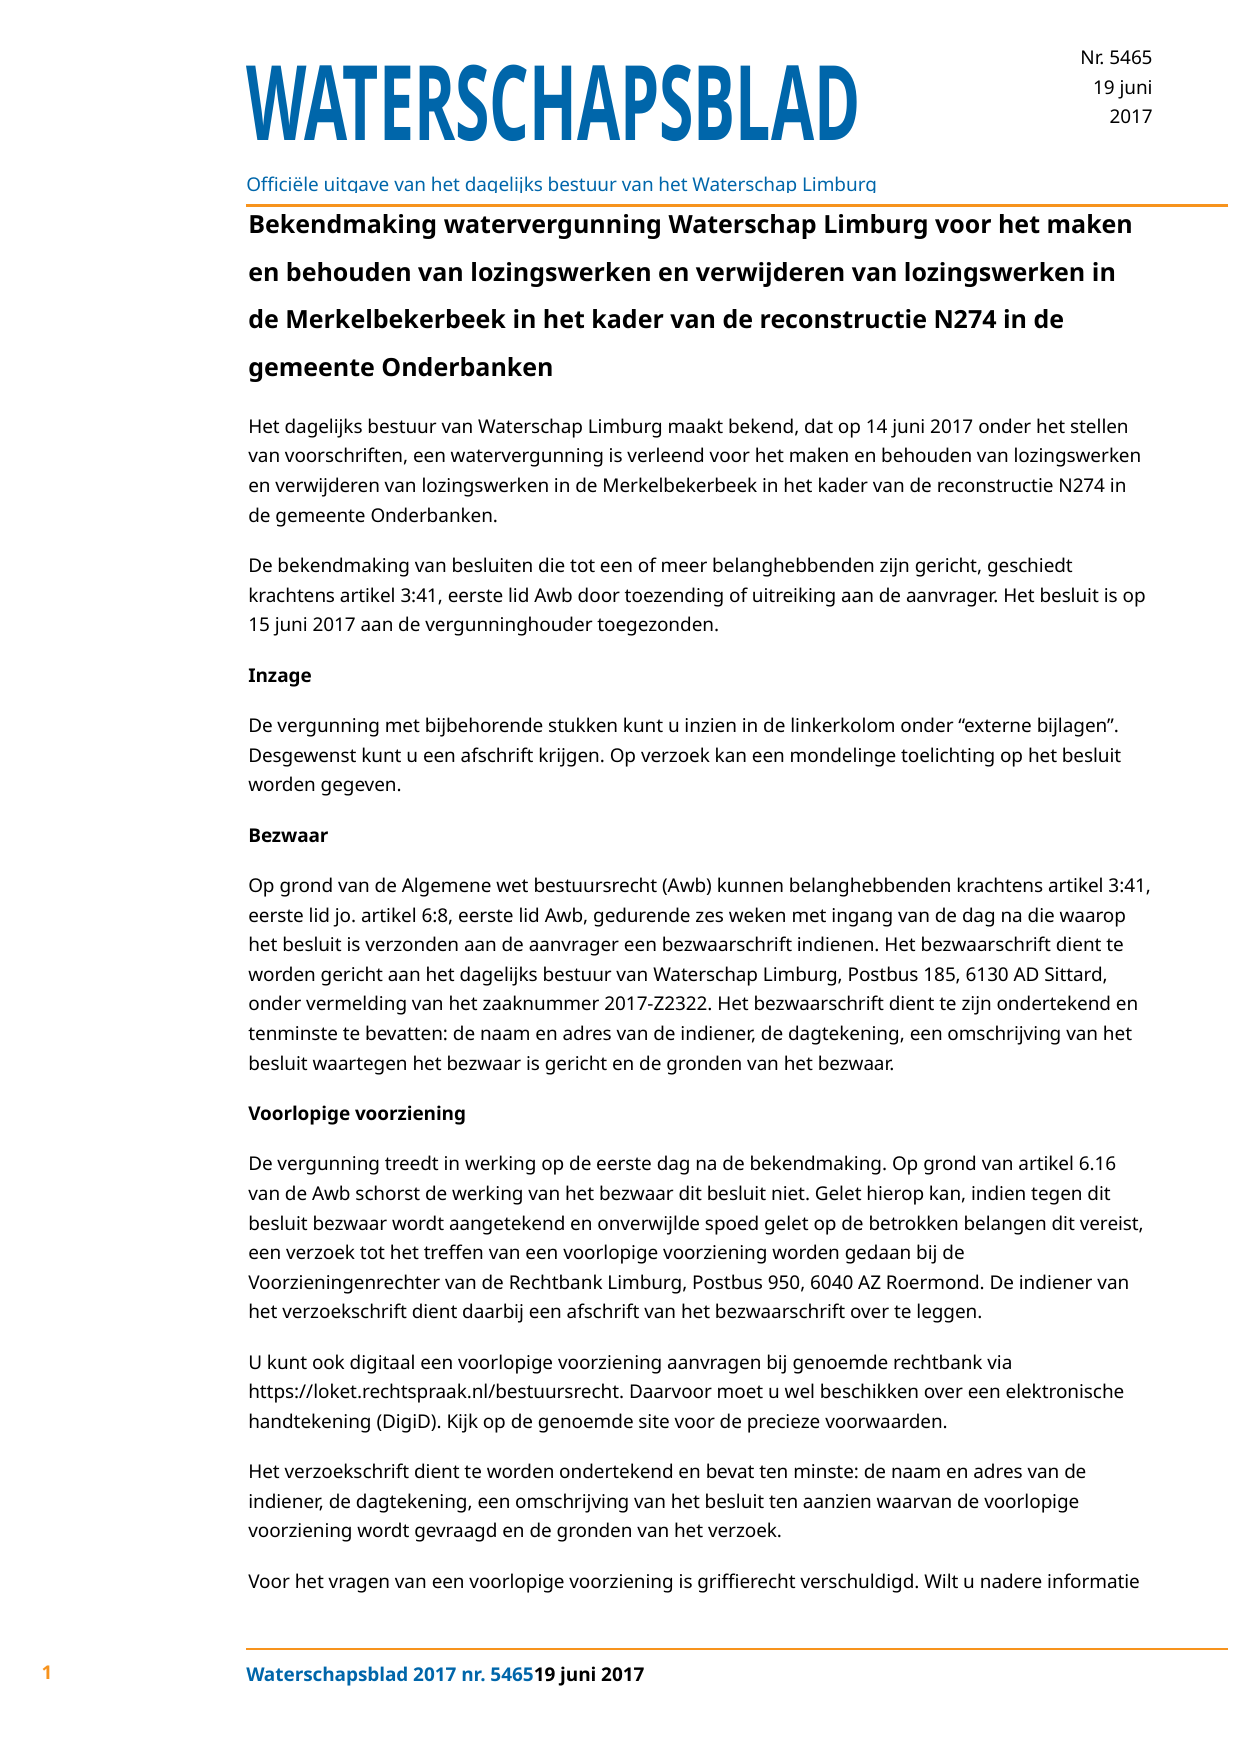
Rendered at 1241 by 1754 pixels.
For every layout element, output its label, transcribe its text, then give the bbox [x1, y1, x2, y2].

text Bezwaar [248, 822, 1152, 848]
text Voorlopige voorziening [248, 1100, 1152, 1126]
text Het dagelijks bestuur van Waterschap Limburg maakt bekend, dat op 14 juni 2017 onder het stellen van voorschriften, een watervergunning is verleend voor het maken en behouden van lozingswerken en verwijderen van lozingswerken in de Merkelbekerbeek in het kader van de reconstructie N274 in de gemeente Onderbanken. [248, 413, 1152, 528]
text De vergunning met bijbehorende stukken kunt u inzien in de linkerkolom onder “externe bijlagen”. Desgewenst kunt u een afschrift krijgen. Op verzoek kan een mondelinge toelichting op het besluit worden gegeven. [248, 712, 1152, 797]
text Inzage [248, 662, 1152, 688]
text Het verzoekschrift dient te worden ondertekend en bevat ten minste: de naam en adres van de indiener, de dagtekening, een omschrijving van het besluit ten aanzien waarvan de voorlopige voorziening wordt gevraagd en de gronden van het verzoek. [248, 1458, 1152, 1543]
text De vergunning treedt in werking op de eerste dag na de bekendmaking. Op grond van artikel 6.16 van de Awb schorst de werking van het bezwaar dit besluit niet. Gelet hierop kan, indien tegen dit besluit bezwaar wordt aangetekend en onverwijlde spoed gelet op de betrokken belangen dit vereist, een verzoek tot het treffen van een voorlopige voorziening worden gedaan bij de Voorzieningenrechter van de Rechtbank Limburg, Postbus 950, 6040 AZ Roermond. De indiener van het verzoekschrift dient daarbij een afschrift van het bezwaarschrift over te leggen. [248, 1151, 1152, 1324]
text Bekendmaking watervergunning Waterschap Limburg voor het maken en behouden van lozingswerken en verwijderen van lozingswerken in de Merkelbekerbeek in het kader van de reconstructie N274 in de gemeente Onderbanken [248, 207, 1152, 384]
text U kunt ook digitaal een voorlopige voorziening aanvragen bij genoemde rechtbank via https://loket.rechtspraak.nl/bestuursrecht. Daarvoor moet u wel beschikken over een elektronische handtekening (DigiD). Kijk op de genoemde site voor de precieze voorwaarden. [248, 1349, 1152, 1434]
text Op grond van de Algemene wet bestuursrecht (Awb) kunnen belanghebbenden krachtens artikel 3:41, eerste lid jo. artikel 6:8, eerste lid Awb, gedurende zes weken met ingang van de dag na die waarop het besluit is verzonden aan de aanvrager een bezwaarschrift indienen. Het bezwaarschrift dient te worden gericht aan het dagelijks bestuur van Waterschap Limburg, Postbus 185, 6130 AD Sittard, onder vermelding van het zaaknummer 2017-Z2322. Het bezwaarschrift dient te zijn ondertekend en tenminste te bevatten: de naam en adres van de indiener, de dagtekening, een omschrijving van het besluit waartegen het bezwaar is gericht en de gronden van het bezwaar. [248, 872, 1152, 1076]
picture [41, 47, 231, 172]
text De bekendmaking van besluiten die tot een of meer belanghebbenden zijn gericht, geschiedt krachtens artikel 3:41, eerste lid Awb door toezending of uitreiking aan de aanvrager. Het besluit is op 15 juni 2017 aan de vergunninghouder toegezonden. [248, 552, 1152, 637]
text Voor het vragen van een voorlopige voorziening is griffierecht verschuldigd. Wilt u nadere informatie [248, 1568, 1152, 1594]
